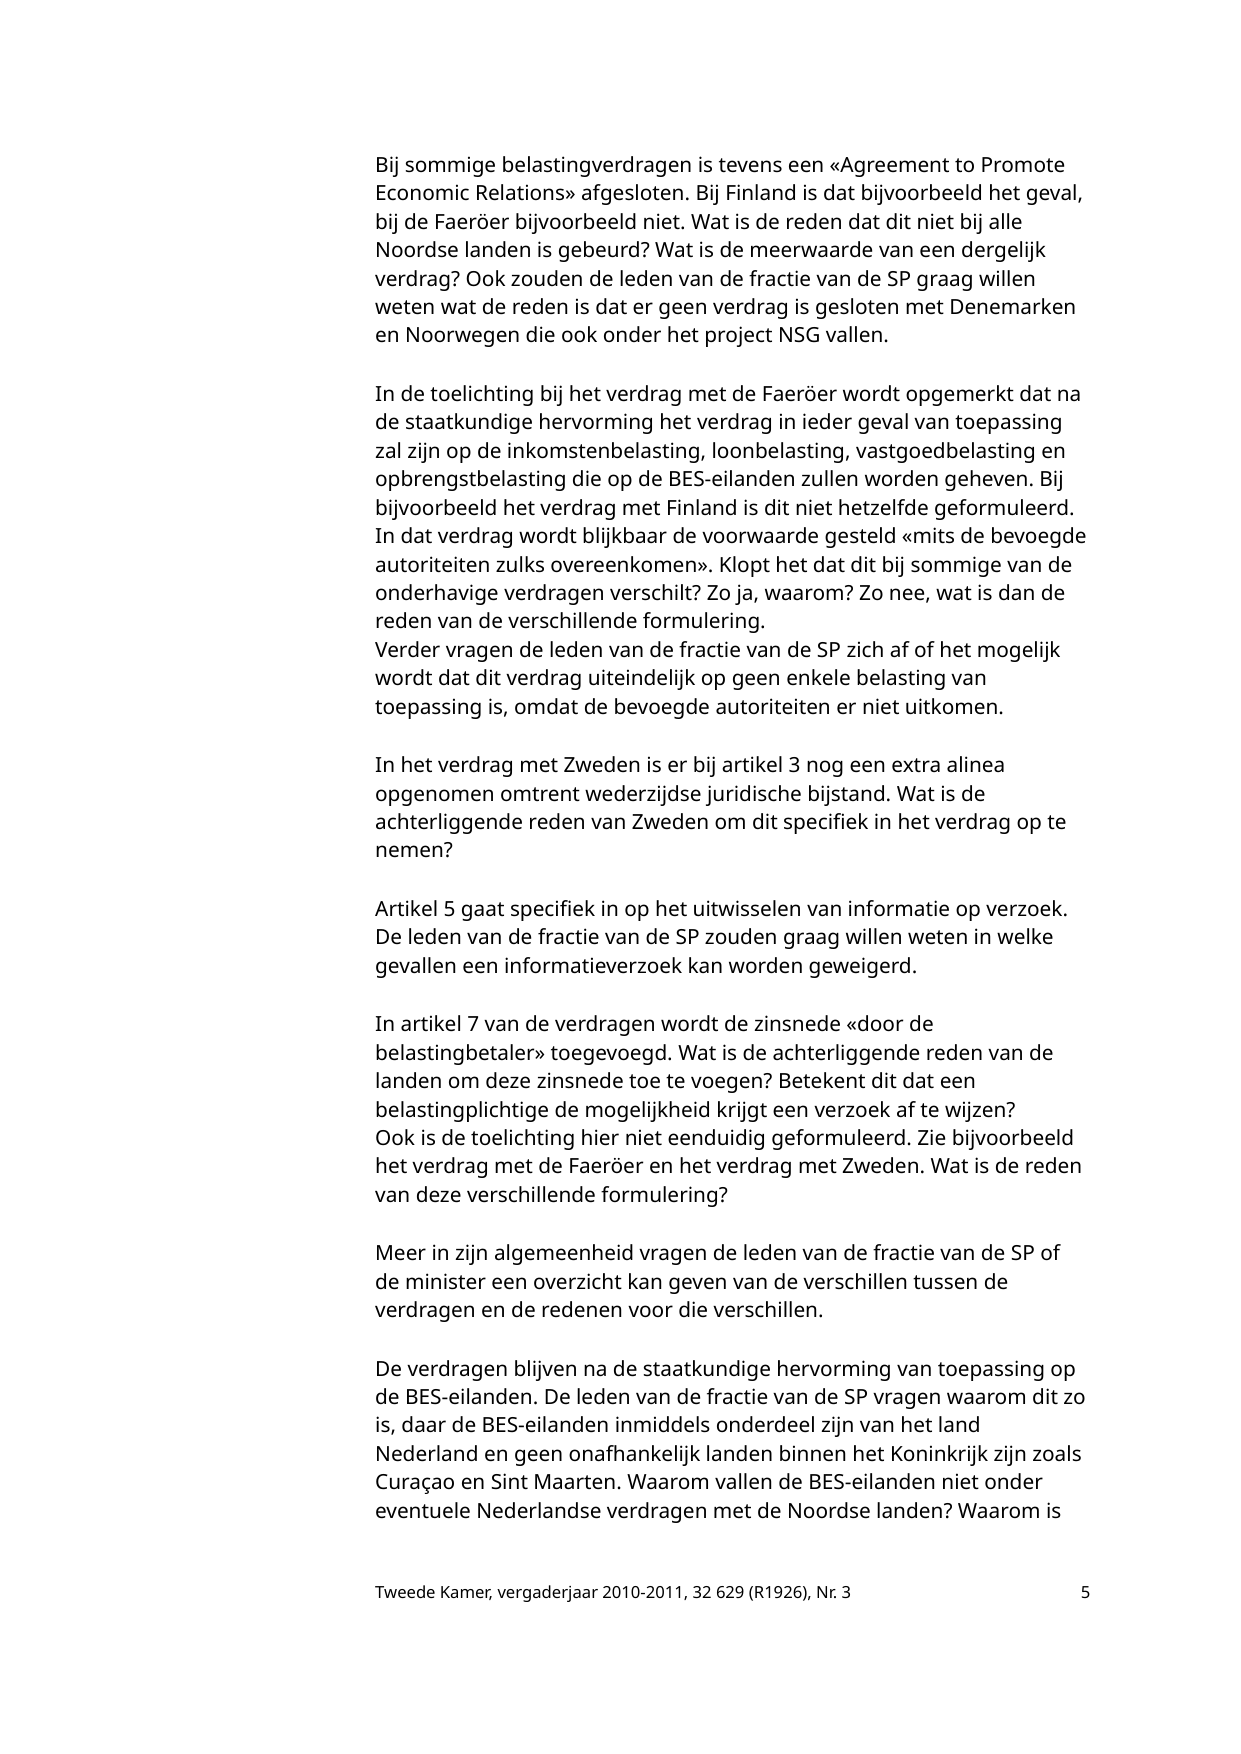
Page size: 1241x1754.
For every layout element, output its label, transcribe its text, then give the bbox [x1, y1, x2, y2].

text Artikel 5 gaat specifiek in op het uitwisselen van informatie op verzoek. De leden van de fractie van de SP zouden graag willen weten in welke gevallen een informatieverzoek kan worden geweigerd. [375, 894, 1090, 979]
text In de toelichting bij het verdrag met de Faeröer wordt opgemerkt dat na de staatkundige hervorming het verdrag in ieder geval van toepassing zal zijn op de inkomstenbelasting, loonbelasting, vastgoedbelasting en opbrengstbelasting die op de BES-eilanden zullen worden geheven. Bij bijvoorbeeld het verdrag met Finland is dit niet hetzelfde geformuleerd. In dat verdrag wordt blijkbaar de voorwaarde gesteld «mits de bevoegde autoriteiten zulks overeenkomen». Klopt het dat dit bij sommige van de onderhavige verdragen verschilt? Zo ja, waarom? Zo nee, wat is dan de reden van de verschillende formulering. [375, 379, 1090, 635]
text In het verdrag met Zweden is er bij artikel 3 nog een extra alinea opgenomen omtrent wederzijdse juridische bijstand. Wat is de achterliggende reden van Zweden om dit specifiek in het verdrag op te nemen? [375, 750, 1090, 864]
text Bij sommige belastingverdragen is tevens een «Agreement to Promote Economic Relations» afgesloten. Bij Finland is dat bijvoorbeeld het geval, bij de Faeröer bijvoorbeeld niet. Wat is de reden dat dit niet bij alle Noordse landen is gebeurd? Wat is de meerwaarde van een dergelijk verdrag? Ook zouden de leden van de fractie van de SP graag willen weten wat de reden is dat er geen verdrag is gesloten met Denemarken en Noorwegen die ook onder het project NSG vallen. [375, 150, 1090, 349]
text Verder vragen de leden van de fractie van de SP zich af of het mogelijk wordt dat dit verdrag uiteindelijk op geen enkele belasting van toepassing is, omdat de bevoegde autoriteiten er niet uitkomen. [375, 635, 1090, 720]
text De verdragen blijven na de staatkundige hervorming van toepassing op de BES-eilanden. De leden van de fractie van de SP vragen waarom dit zo is, daar de BES-eilanden inmiddels onderdeel zijn van het land Nederland en geen onafhankelijk landen binnen het Koninkrijk zijn zoals Curaçao en Sint Maarten. Waarom vallen de BES-eilanden niet onder eventuele Nederlandse verdragen met de Noordse landen? Waarom is [375, 1354, 1090, 1524]
text In artikel 7 van de verdragen wordt de zinsnede «door de belastingbetaler» toegevoegd. Wat is de achterliggende reden van de landen om deze zinsnede toe te voegen? Betekent dit dat een belastingplichtige de mogelijkheid krijgt een verzoek af te wijzen? [375, 1009, 1090, 1123]
text Meer in zijn algemeenheid vragen de leden van de fractie van de SP of de minister een overzicht kan geven van de verschillen tussen de verdragen en de redenen voor die verschillen. [375, 1238, 1090, 1324]
text Ook is de toelichting hier niet eenduidig geformuleerd. Zie bijvoorbeeld het verdrag met de Faeröer en het verdrag met Zweden. Wat is de reden van deze verschillende formulering? [375, 1123, 1090, 1208]
